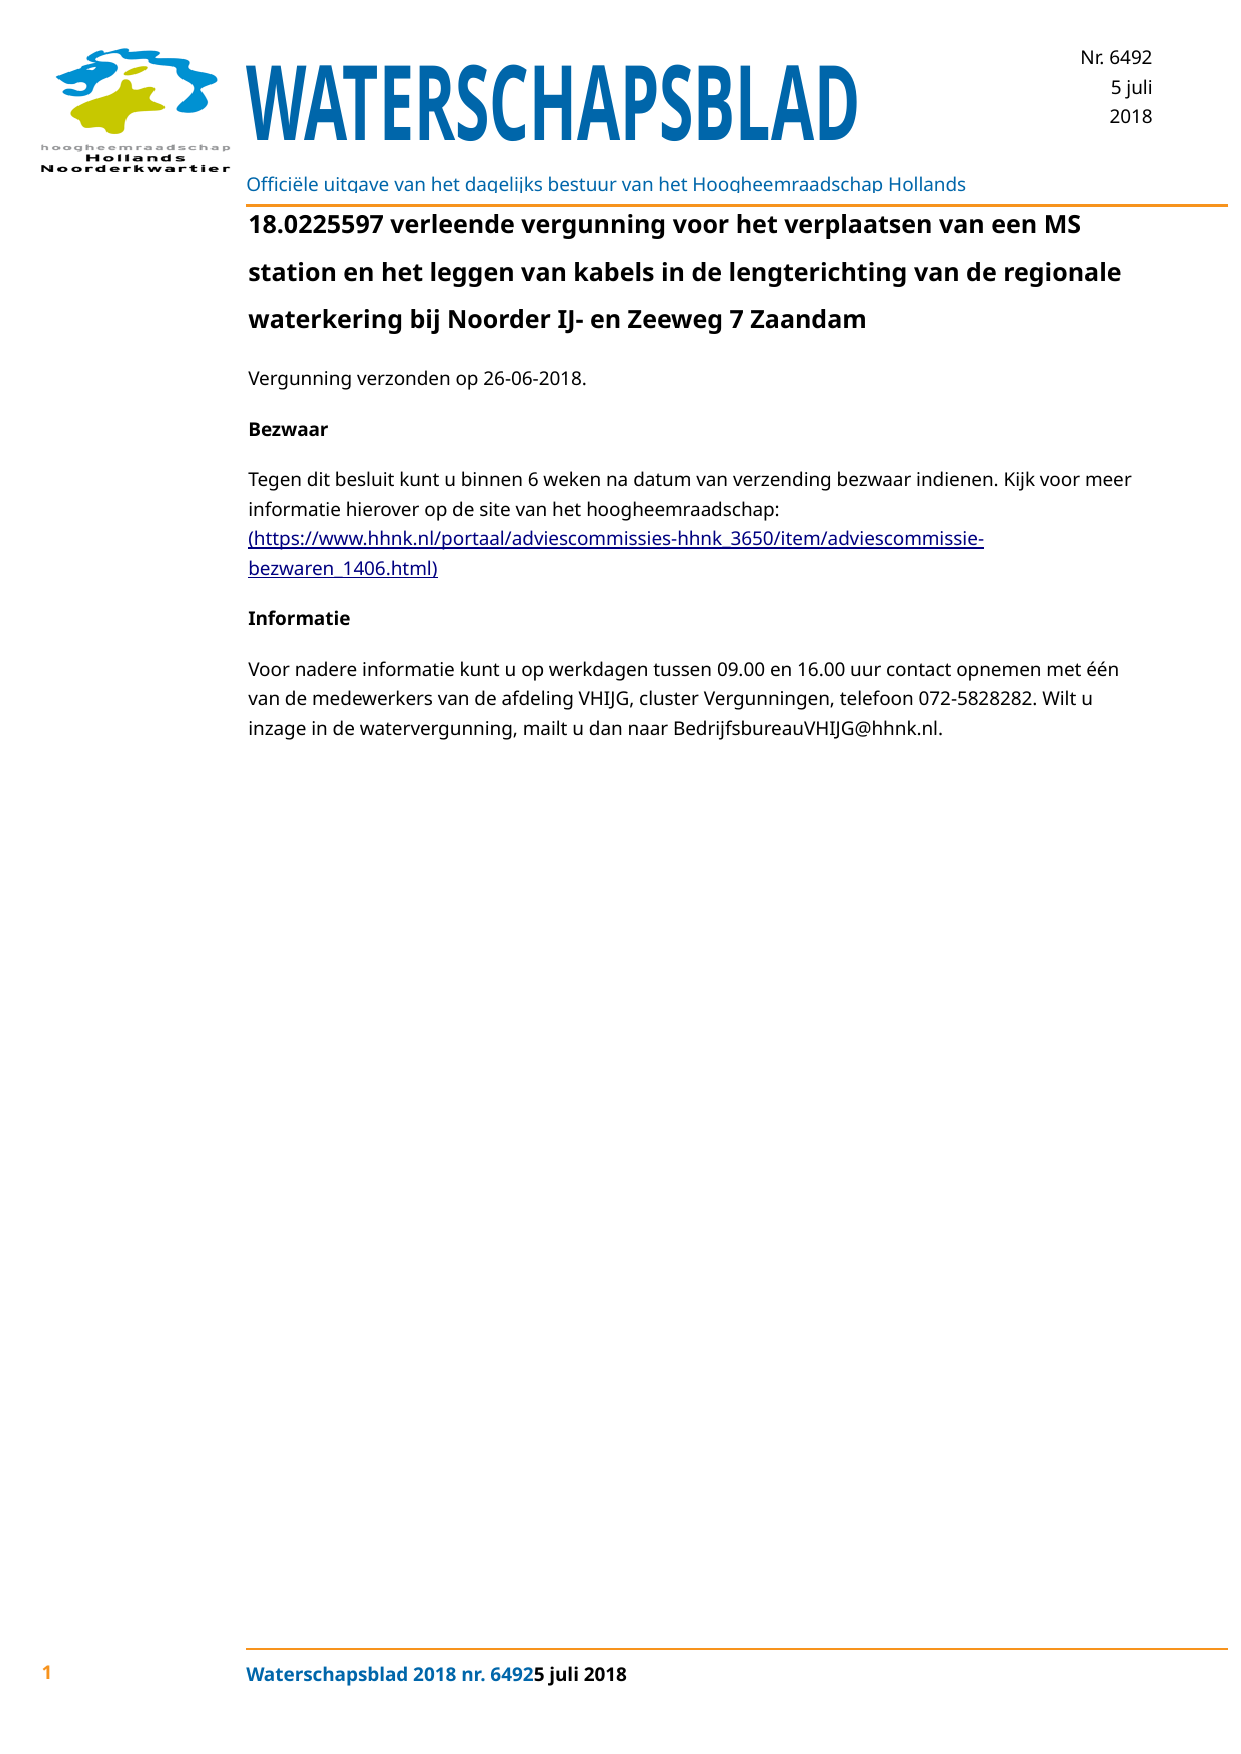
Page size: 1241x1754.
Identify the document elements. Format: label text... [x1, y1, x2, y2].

picture [41, 47, 231, 172]
text Tegen dit besluit kunt u binnen 6 weken na datum van verzending bezwaar indienen. Kijk voor meer informatie hierover op de site van het hoogheemraadschap: (https://www.hhnk.nl/portaal/adviescommissies-hhnk_3650/item/adviescommissie-bezwaren_1406.html) [248, 466, 1152, 581]
text Bezwaar [248, 416, 1152, 442]
text Voor nadere informatie kunt u op werkdagen tussen 09.00 en 16.00 uur contact opnemen met één van de medewerkers van de afdeling VHIJG, cluster Vergunningen, telefoon 072-5828282. Wilt u inzage in de watervergunning, mailt u dan naar BedrijfsbureauVHIJG@hhnk.nl. [248, 656, 1152, 741]
text Vergunning verzonden op 26-06-2018. [248, 366, 1152, 391]
text 18.0225597 verleende vergunning voor het verplaatsen van een MS station en het leggen van kabels in de lengterichting van de regionale waterkering bij Noorder IJ- en Zeeweg 7 Zaandam [248, 207, 1152, 336]
text Informatie [248, 606, 1152, 631]
